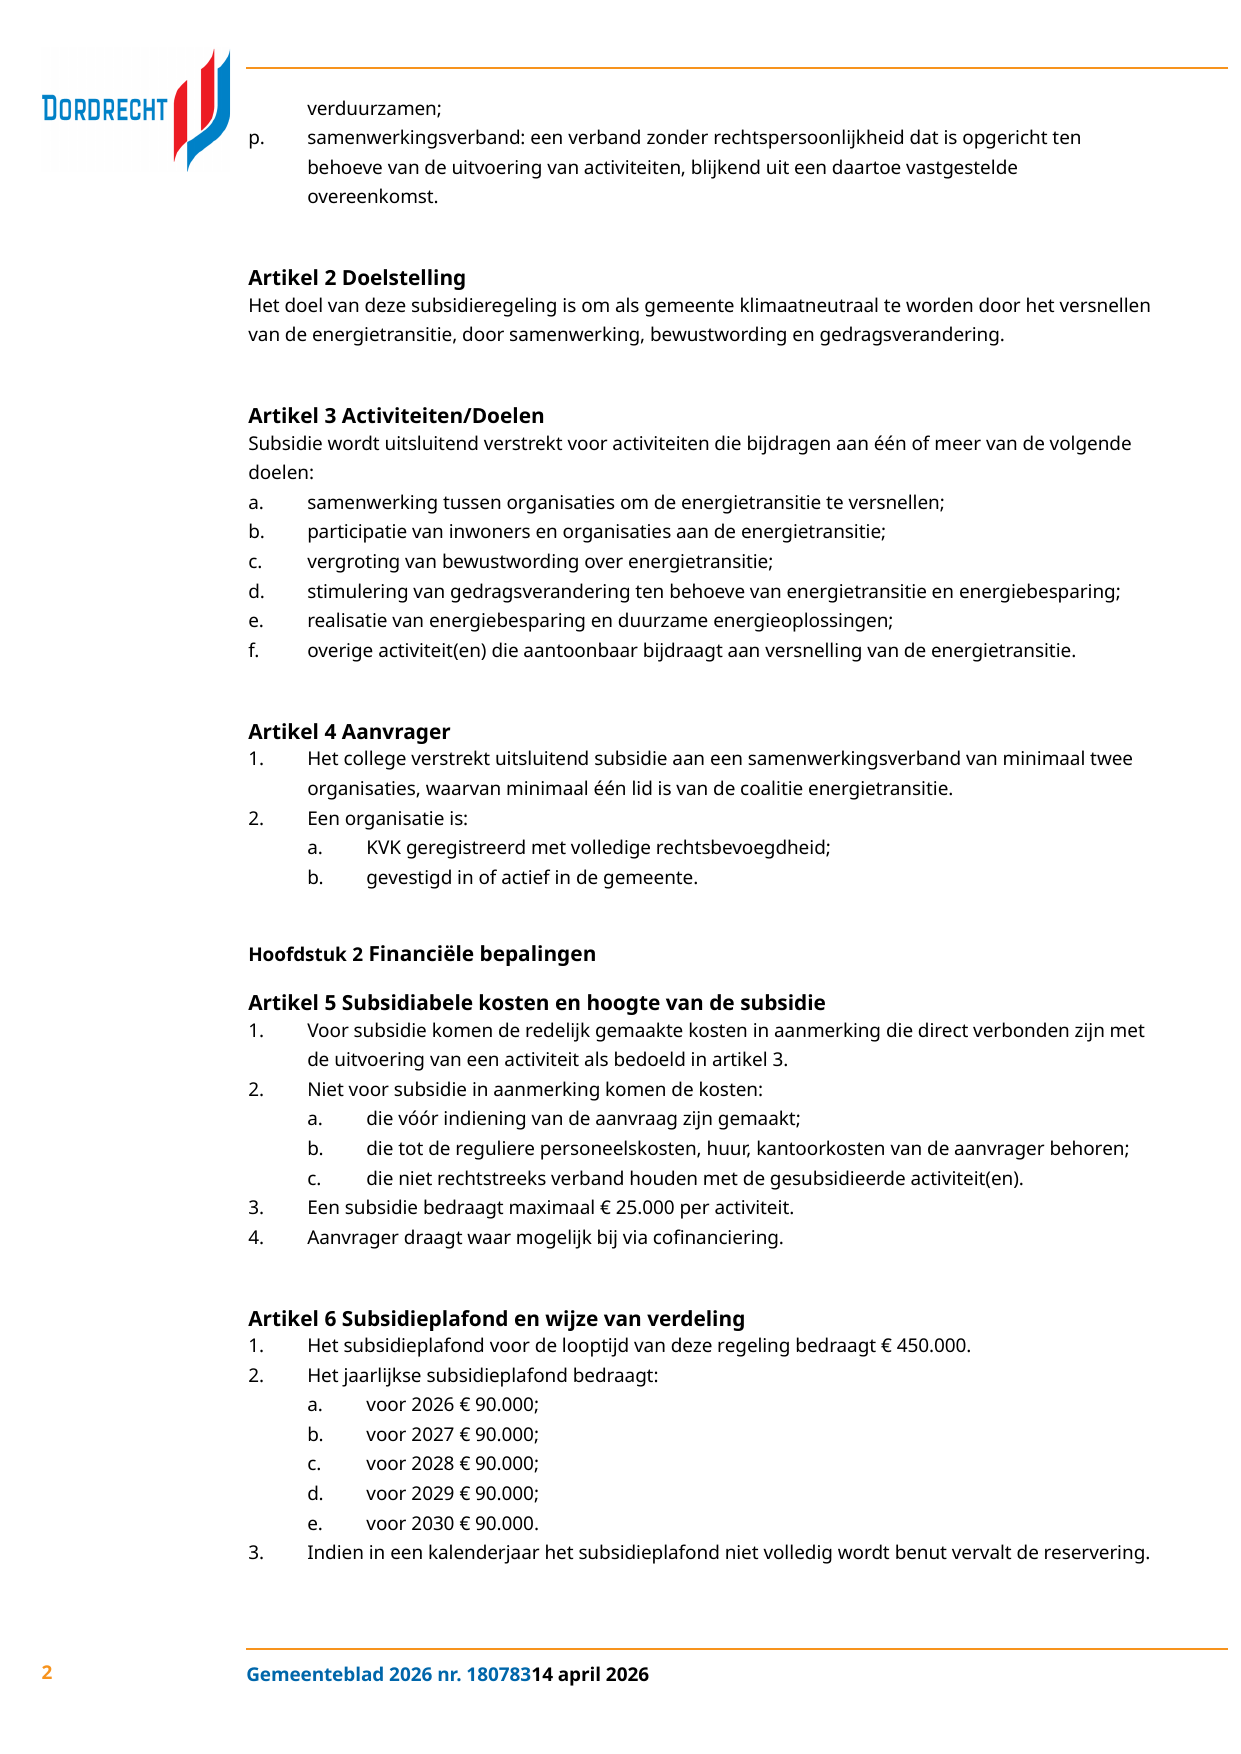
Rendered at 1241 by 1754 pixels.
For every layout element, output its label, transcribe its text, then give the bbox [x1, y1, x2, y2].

list realisatie van energiebesparing en duurzame energieoplossingen; [248, 607, 1152, 633]
list Het subsidieplafond voor de looptijd van deze regeling bedraagt € 450.000. [248, 1332, 1152, 1358]
list Aanvrager draagt waar mogelijk bij via cofinanciering. [248, 1224, 1152, 1249]
list die vóór indiening van de aanvraag zijn gemaakt; [307, 1106, 1152, 1131]
list samenwerkingsverband: een verband zonder rechtspersoonlijkheid dat is opgericht ten behoeve van de uitvoering van activiteiten, blijkend uit een daartoe vastgestelde overeenkomst. [248, 124, 1152, 209]
list participatie van inwoners en organisaties aan de energietransitie; [248, 519, 1152, 544]
list Het jaarlijkse subsidieplafond bedraagt: [248, 1362, 1152, 1388]
text Hoofdstuk 2 Financiële bepalingen [248, 939, 1152, 967]
list voor 2030 € 90.000. [307, 1510, 1152, 1536]
list Een organisatie is: [248, 805, 1152, 830]
text Artikel 4 Aanvrager [248, 717, 1152, 746]
list Indien in een kalenderjaar het subsidieplafond niet volledig wordt benut vervalt de reservering. [248, 1539, 1152, 1565]
list gevestigd in of actief in de gemeente. [307, 864, 1152, 889]
text Artikel 6 Subsidieplafond en wijze van verdeling [248, 1304, 1152, 1332]
list voor 2026 € 90.000; [307, 1391, 1152, 1417]
list Het college verstrekt uitsluitend subsidie aan een samenwerkingsverband van minimaal twee organisaties, waarvan minimaal één lid is van de coalitie energietransitie. [248, 746, 1152, 801]
list voor 2028 € 90.000; [307, 1451, 1152, 1476]
list samenwerking tussen organisaties om de energietransitie te versnellen; [248, 489, 1152, 515]
list KVK geregistreerd met volledige rechtsbevoegdheid; [307, 834, 1152, 860]
list overige activiteit(en) die aantoonbaar bijdraagt aan versnelling van de energietransitie. [248, 637, 1152, 663]
text Subsidie wordt uitsluitend verstrekt voor activiteiten die bijdragen aan één of meer van de volgende doelen: [248, 430, 1152, 485]
text Artikel 5 Subsidiabele kosten en hoogte van de subsidie [248, 988, 1152, 1017]
list die niet rechtstreeks verband houden met de gesubsidieerde activiteit(en). [307, 1165, 1152, 1190]
text Artikel 3 Activiteiten/Doelen [248, 402, 1152, 430]
text Het doel van deze subsidieregeling is om als gemeente klimaatneutraal te worden door het versnellen van de energietransitie, door samenwerking, bewustwording en gedragsverandering. [248, 292, 1152, 347]
list vergroting van bewustwording over energietransitie; [248, 548, 1152, 574]
text Artikel 2 Doelstelling [248, 263, 1152, 292]
list voor 2027 € 90.000; [307, 1421, 1152, 1447]
picture [41, 47, 231, 172]
list die tot de reguliere personeelskosten, huur, kantoorkosten van de aanvrager behoren; [307, 1135, 1152, 1161]
list stimulering van gedragsverandering ten behoeve van energietransitie en energiebesparing; [248, 578, 1152, 604]
list Niet voor subsidie in aanmerking komen de kosten: [248, 1076, 1152, 1102]
list Voor subsidie komen de redelijk gemaakte kosten in aanmerking die direct verbonden zijn met de uitvoering van een activiteit als bedoeld in artikel 3. [248, 1017, 1152, 1072]
list Een subsidie bedraagt maximaal € 25.000 per activiteit. [248, 1194, 1152, 1220]
list voor 2029 € 90.000; [307, 1480, 1152, 1506]
list verduurzamen; [248, 95, 1152, 121]
